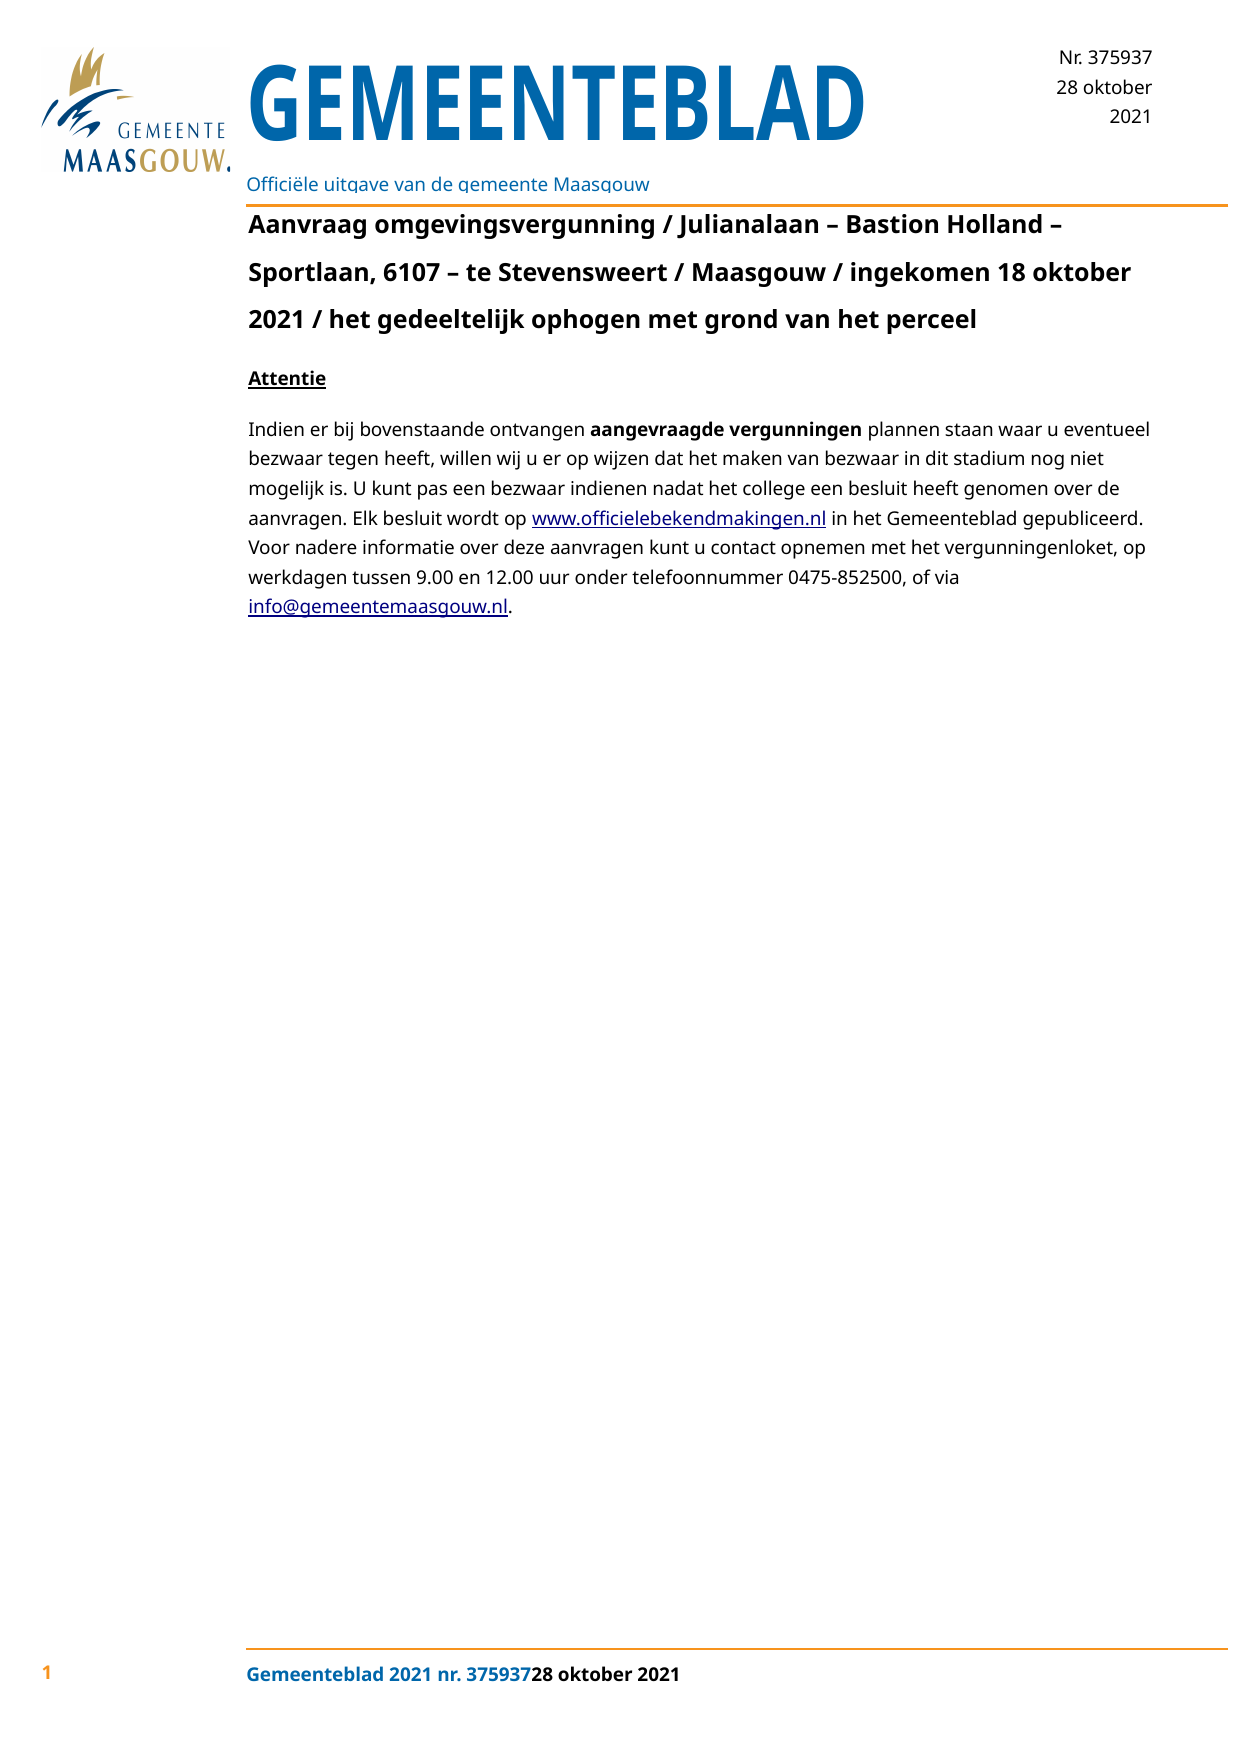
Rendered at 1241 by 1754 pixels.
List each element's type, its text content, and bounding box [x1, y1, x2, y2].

text Indien er bij bovenstaande ontvangen aangevraagde vergunningen plannen staan waar u eventueel bezwaar tegen heeft, willen wij u er op wijzen dat het maken van bezwaar in dit stadium nog niet mogelijk is. U kunt pas een bezwaar indienen nadat het college een besluit heeft genomen over de aanvragen. Elk besluit wordt op www.officielebekendmakingen.nl in het Gemeenteblad gepubliceerd. Voor nadere informatie over deze aanvragen kunt u contact opnemen met het vergunningenloket, op werkdagen tussen 9.00 en 12.00 uur onder telefoonnummer 0475-852500, of via info@gemeentemaasgouw.nl. [248, 416, 1152, 619]
picture [41, 47, 231, 172]
text Attentie [248, 366, 1152, 391]
text Aanvraag omgevingsvergunning / Julianalaan – Bastion Holland – Sportlaan, 6107 – te Stevensweert / Maasgouw / ingekomen 18 oktober 2021 / het gedeeltelijk ophogen met grond van het perceel [248, 207, 1152, 336]
